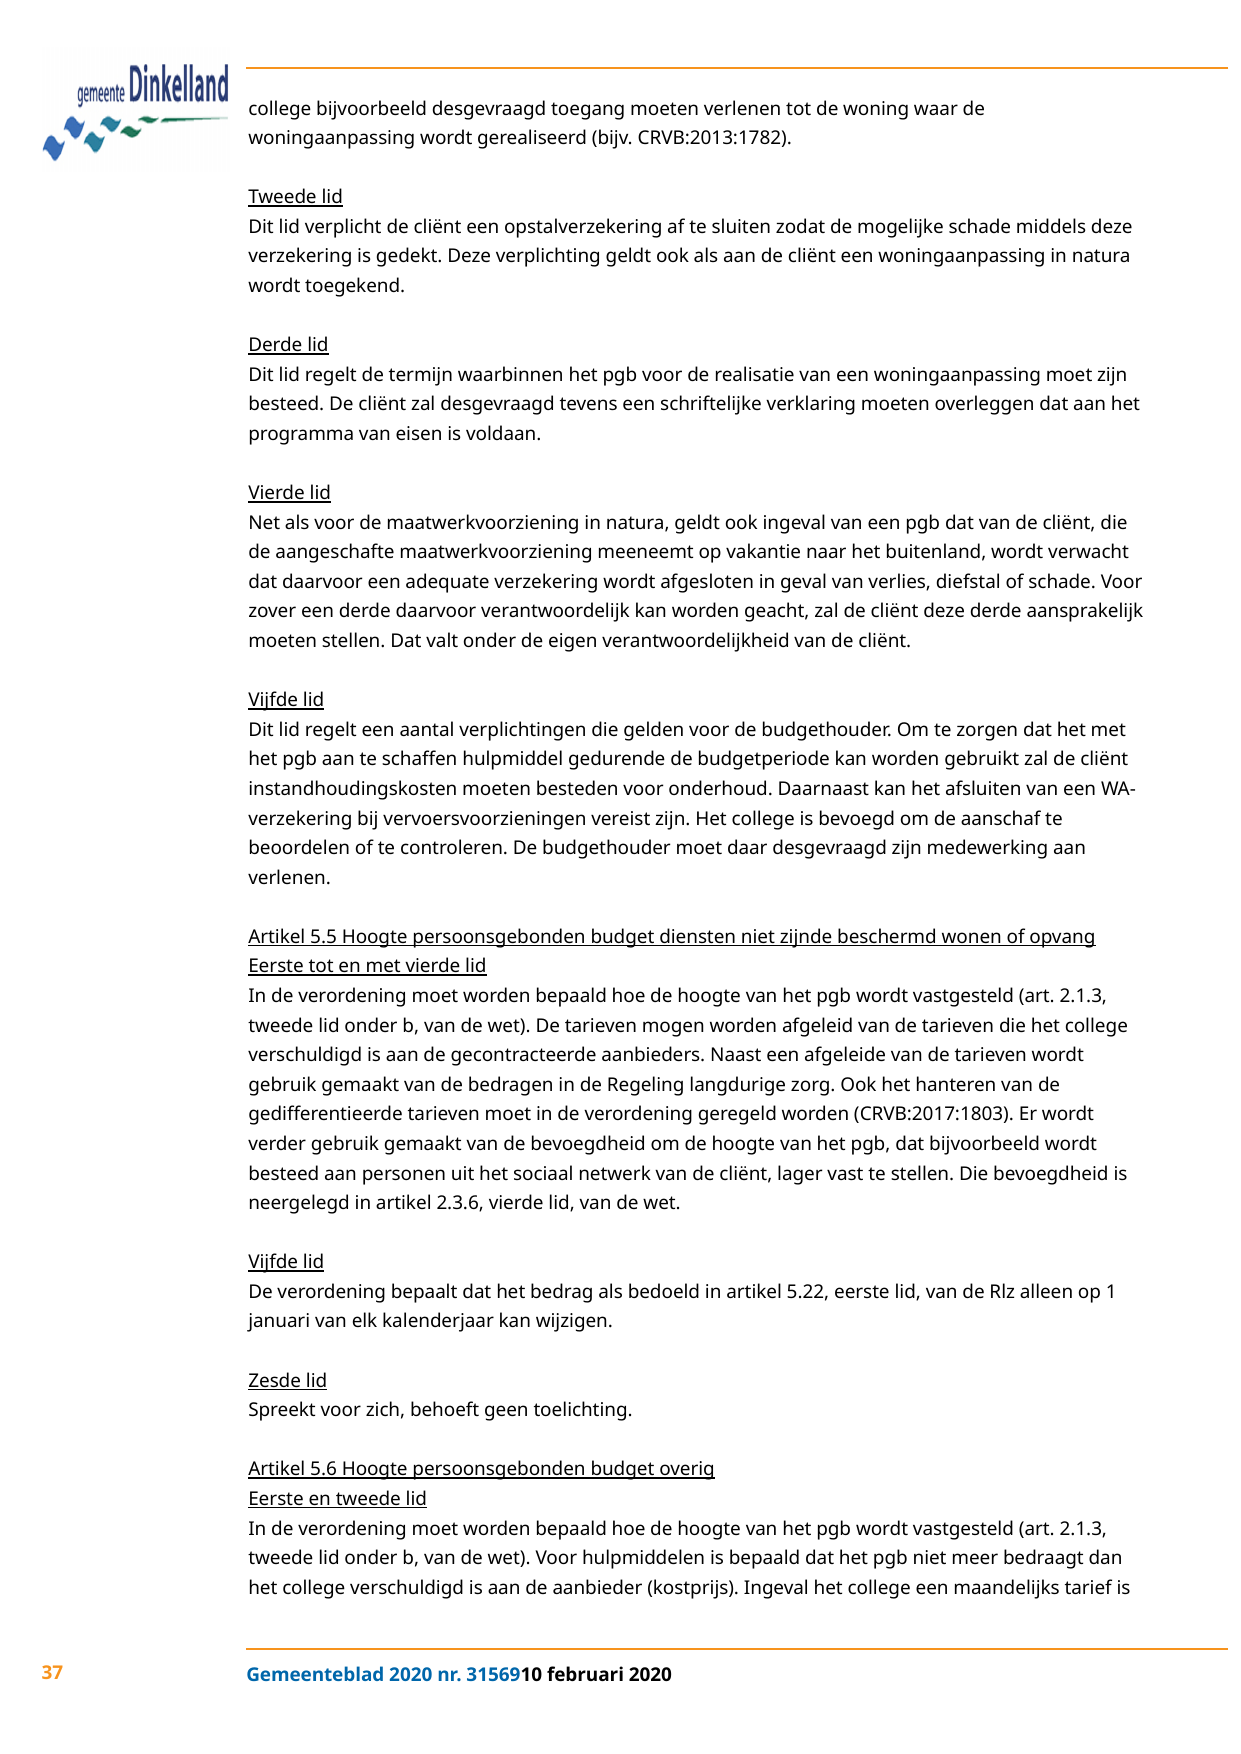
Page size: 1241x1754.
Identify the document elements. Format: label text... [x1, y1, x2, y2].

text college bijvoorbeeld desgevraagd toegang moeten verlenen tot de woning waar de woningaanpassing wordt gerealiseerd (bijv. CRVB:2013:1782). [248, 95, 1152, 150]
text Net als voor de maatwerkvoorziening in natura, geldt ook ingeval van een pgb dat van de cliënt, die de aangeschafte maatwerkvoorziening meeneemt op vakantie naar het buitenland, wordt verwacht dat daarvoor een adequate verzekering wordt afgesloten in geval van verlies, diefstal of schade. Voor zover een derde daarvoor verantwoordelijk kan worden geacht, zal de cliënt deze derde aansprakelijk moeten stellen. Dat valt onder de eigen verantwoordelijkheid van de cliënt. [248, 509, 1152, 653]
text Vierde lid [248, 479, 1152, 505]
text Dit lid regelt een aantal verplichtingen die gelden voor de budgethouder. Om te zorgen dat het met het pgb aan te schaffen hulpmiddel gedurende de budgetperiode kan worden gebruikt zal de cliënt instandhoudingskosten moeten besteden voor onderhoud. Daarnaast kan het afsluiten van een WA-verzekering bij vervoersvoorzieningen vereist zijn. Het college is bevoegd om de aanschaf te beoordelen of te controleren. De budgethouder moet daar desgevraagd zijn medewerking aan verlenen. [248, 716, 1152, 890]
text Vijfde lid [248, 1248, 1152, 1274]
text Eerste en tweede lid [248, 1485, 1152, 1511]
text Vijfde lid [248, 686, 1152, 712]
text In de verordening moet worden bepaald hoe de hoogte van het pgb wordt vastgesteld (art. 2.1.3, tweede lid onder b, van de wet). Voor hulpmiddelen is bepaald dat het pgb niet meer bedraagt dan het college verschuldigd is aan de aanbieder (kostprijs). Ingeval het college een maandelijks tarief is [248, 1515, 1152, 1600]
text Tweede lid [248, 183, 1152, 209]
text Derde lid [248, 331, 1152, 357]
text Artikel 5.6 Hoogte persoonsgebonden budget overig [248, 1456, 1152, 1481]
text In de verordening moet worden bepaald hoe de hoogte van het pgb wordt vastgesteld (art. 2.1.3, tweede lid onder b, van de wet). De tarieven mogen worden afgeleid van de tarieven die het college verschuldigd is aan de gecontracteerde aanbieders. Naast een afgeleide van de tarieven wordt gebruik gemaakt van de bedragen in de Regeling langdurige zorg. Ook het hanteren van de gedifferentieerde tarieven moet in de verordening geregeld worden (CRVB:2017:1803). Er wordt verder gebruik gemaakt van de bevoegdheid om de hoogte van het pgb, dat bijvoorbeeld wordt besteed aan personen uit het sociaal netwerk van de cliënt, lager vast te stellen. Die bevoegdheid is neergelegd in artikel 2.3.6, vierde lid, van de wet. [248, 982, 1152, 1215]
text Dit lid regelt de termijn waarbinnen het pgb voor de realisatie van een woningaanpassing moet zijn besteed. De cliënt zal desgevraagd tevens een schriftelijke verklaring moeten overleggen dat aan het programma van eisen is voldaan. [248, 361, 1152, 446]
text Artikel 5.5 Hoogte persoonsgebonden budget diensten niet zijnde beschermd wonen of opvang [248, 923, 1152, 949]
text De verordening bepaalt dat het bedrag als bedoeld in artikel 5.22, eerste lid, van de Rlz alleen op 1 januari van elk kalenderjaar kan wijzigen. [248, 1278, 1152, 1333]
text Zesde lid [248, 1367, 1152, 1393]
text Dit lid verplicht de cliënt een opstalverzekering af te sluiten zodat de mogelijke schade middels deze verzekering is gedekt. Deze verplichting geldt ook als aan de cliënt een woningaanpassing in natura wordt toegekend. [248, 213, 1152, 298]
picture [41, 47, 231, 172]
text Eerste tot en met vierde lid [248, 953, 1152, 978]
text Spreekt voor zich, behoeft geen toelichting. [248, 1396, 1152, 1422]
